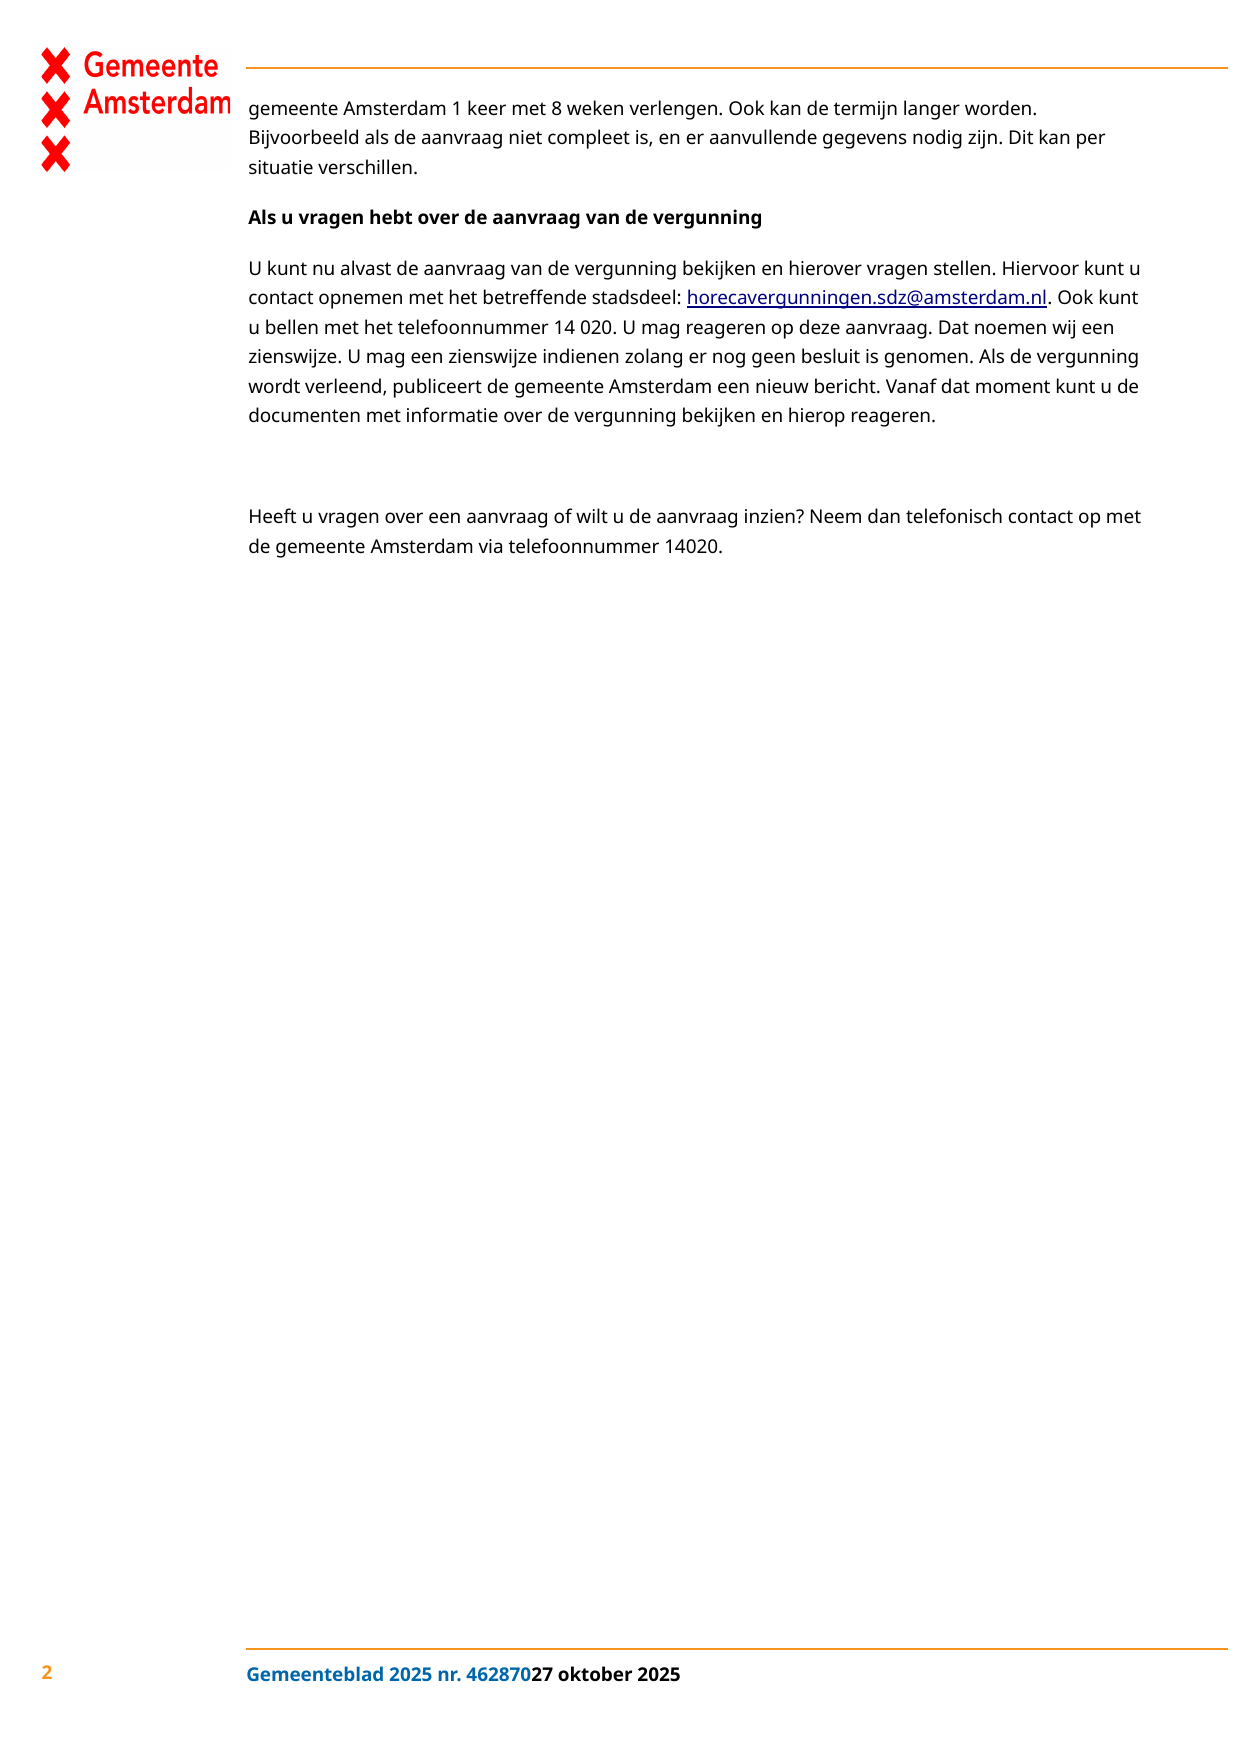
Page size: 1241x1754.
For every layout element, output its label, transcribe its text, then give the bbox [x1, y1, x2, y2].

picture [41, 47, 231, 172]
text Heeft u vragen over een aanvraag of wilt u de aanvraag inzien? Neem dan telefonisch contact op met de gemeente Amsterdam via telefoonnummer 14020. [248, 503, 1152, 559]
text Als u vragen hebt over de aanvraag van de vergunning [248, 204, 1152, 230]
text U kunt nu alvast de aanvraag van de vergunning bekijken en hierover vragen stellen. Hiervoor kunt u contact opnemen met het betreffende stadsdeel: horecavergunningen.sdz@amsterdam.nl. Ook kunt u bellen met het telefoonnummer 14 020. U mag reageren op deze aanvraag. Dat noemen wij een zienswijze. U mag een zienswijze indienen zolang er nog geen besluit is genomen. Als de vergunning wordt verleend, publiceert de gemeente Amsterdam een nieuw bericht. Vanaf dat moment kunt u de documenten met informatie over de vergunning bekijken en hierop reageren. [248, 255, 1152, 428]
text gemeente Amsterdam 1 keer met 8 weken verlengen. Ook kan de termijn langer worden. Bijvoorbeeld als de aanvraag niet compleet is, en er aanvullende gegevens nodig zijn. Dit kan per situatie verschillen. [248, 95, 1152, 180]
